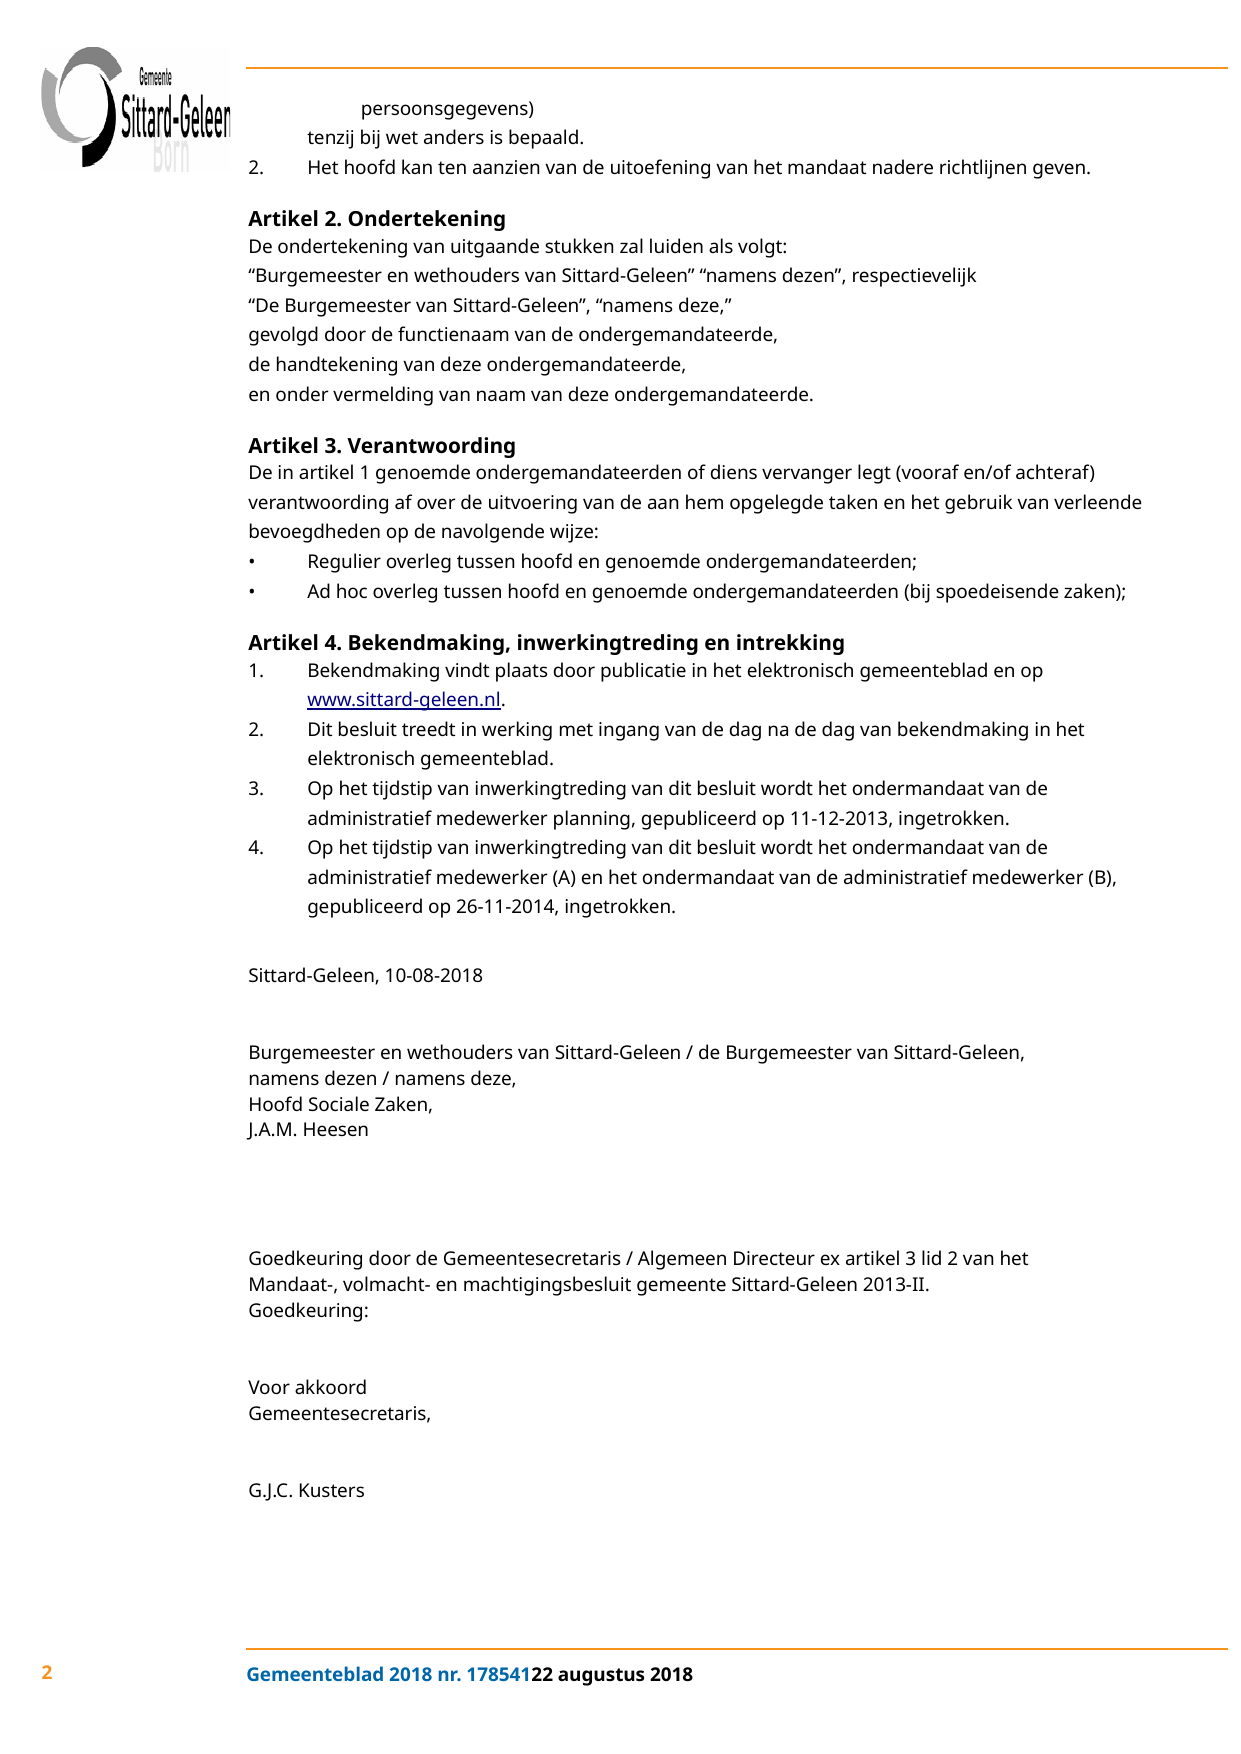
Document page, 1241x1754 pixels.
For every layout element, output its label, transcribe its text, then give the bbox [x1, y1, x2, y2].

list Ad hoc overleg tussen hoofd en genoemde ondergemandateerden (bij spoedeisende zaken); [248, 578, 1152, 604]
list Dit besluit treedt in werking met ingang van de dag na de dag van bekendmaking in het elektronisch gemeenteblad. [248, 716, 1152, 771]
list Bekendmaking vindt plaats door publicatie in het elektronisch gemeenteblad en op www.sittard-geleen.nl. [248, 657, 1152, 712]
text gevolgd door de functienaam van de ondergemandateerde, [248, 322, 1152, 347]
text Voor akkoord [248, 1374, 1152, 1400]
text Burgemeester en wethouders van Sittard-Geleen / de Burgemeester van Sittard-Geleen, [248, 1039, 1152, 1065]
text Artikel 4. Bekendmaking, inwerkingtreding en intrekking [248, 628, 1152, 657]
text “Burgemeester en wethouders van Sittard-Geleen” “namens dezen”, respectievelijk [248, 262, 1152, 288]
text J.A.M. Heesen [248, 1117, 1152, 1142]
list Het hoofd kan ten aanzien van de uitoefening van het mandaat nadere richtlijnen geven. [248, 154, 1152, 180]
text Hoofd Sociale Zaken, [248, 1091, 1152, 1117]
text G.J.C. Kusters [248, 1477, 1152, 1503]
text De in artikel 1 genoemde ondergemandateerden of diens vervanger legt (vooraf en/of achteraf) verantwoording af over de uitvoering van de aan hem opgelegde taken en het gebruik van verleende bevoegdheden op de navolgende wijze: [248, 459, 1152, 544]
text Goedkeuring door de Gemeentesecretaris / Algemeen Directeur ex artikel 3 lid 2 van het [248, 1245, 1152, 1271]
text Artikel 3. Verantwoording [248, 431, 1152, 459]
text de handtekening van deze ondergemandateerde, [248, 351, 1152, 377]
text Sittard-Geleen, 10-08-2018 [248, 962, 1152, 988]
text Mandaat-, volmacht- en machtigingsbesluit gemeente Sittard-Geleen 2013-II. [248, 1271, 1152, 1297]
text namens dezen / namens deze, [248, 1065, 1152, 1091]
text “De Burgemeester van Sittard-Geleen”, “namens deze,” [248, 292, 1152, 318]
list tenzij bij wet anders is bepaald. [248, 124, 1152, 150]
list Op het tijdstip van inwerkingtreding van dit besluit wordt het ondermandaat van de administratief medewerker planning, gepubliceerd op 11-12-2013, ingetrokken. [248, 775, 1152, 830]
text Artikel 2. Ondertekening [248, 204, 1152, 233]
picture [41, 47, 231, 172]
list Regulier overleg tussen hoofd en genoemde ondergemandateerden; [248, 548, 1152, 574]
list Op het tijdstip van inwerkingtreding van dit besluit wordt het ondermandaat van de administratief medewerker (A) en het ondermandaat van de administratief medewerker (B), gepubliceerd op 26-11-2014, ingetrokken. [248, 834, 1152, 919]
list persoonsgegevens) [323, 95, 1152, 121]
text Goedkeuring: [248, 1297, 1152, 1322]
text en onder vermelding van naam van deze ondergemandateerde. [248, 381, 1152, 406]
text De ondertekening van uitgaande stukken zal luiden als volgt: [248, 233, 1152, 258]
text Gemeentesecretaris, [248, 1400, 1152, 1425]
